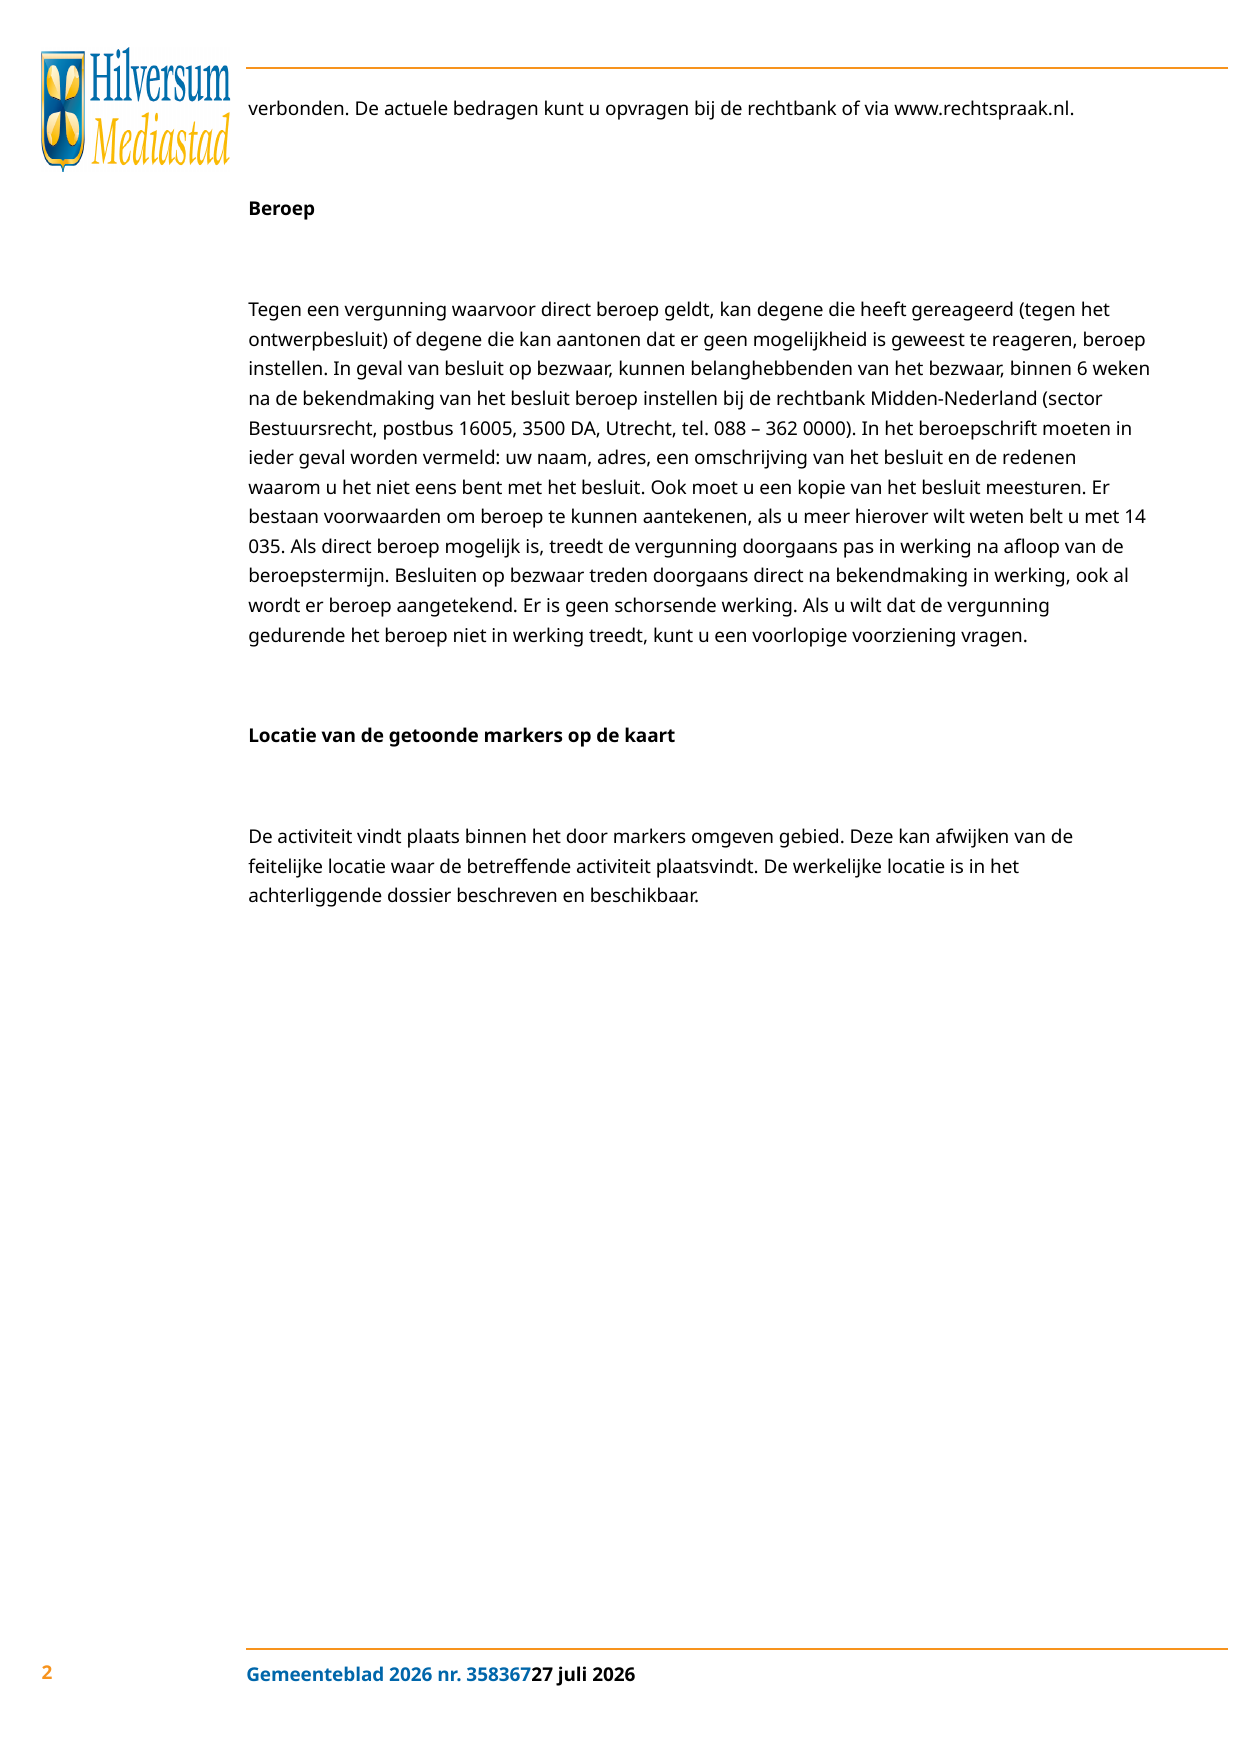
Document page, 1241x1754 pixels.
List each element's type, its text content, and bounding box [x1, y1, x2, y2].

text Locatie van de getoonde markers op de kaart [248, 723, 1152, 748]
text Tegen een vergunning waarvoor direct beroep geldt, kan degene die heeft gereageerd (tegen het ontwerpbesluit) of degene die kan aantonen dat er geen mogelijkheid is geweest te reageren, beroep instellen. In geval van besluit op bezwaar, kunnen belanghebbenden van het bezwaar, binnen 6 weken na de bekendmaking van het besluit beroep instellen bij de rechtbank Midden-Nederland (sector Bestuursrecht, postbus 16005, 3500 DA, Utrecht, tel. 088 – 362 0000). In het beroepschrift moeten in ieder geval worden vermeld: uw naam, adres, een omschrijving van het besluit en de redenen waarom u het niet eens bent met het besluit. Ook moet u een kopie van het besluit meesturen. Er bestaan voorwaarden om beroep te kunnen aantekenen, als u meer hierover wilt weten belt u met 14 035. Als direct beroep mogelijk is, treedt de vergunning doorgaans pas in werking na afloop van de beroepstermijn. Besluiten op bezwaar treden doorgaans direct na bekendmaking in werking, ook al wordt er beroep aangetekend. Er is geen schorsende werking. Als u wilt dat de vergunning gedurende het beroep niet in werking treedt, kunt u een voorlopige voorziening vragen. [248, 296, 1152, 648]
picture [41, 47, 231, 172]
text verbonden. De actuele bedragen kunt u opvragen bij de rechtbank of via www.rechtspraak.nl. [248, 95, 1152, 121]
text Beroep [248, 196, 1152, 221]
text De activiteit vindt plaats binnen het door markers omgeven gebied. Deze kan afwijken van de feitelijke locatie waar de betreffende activiteit plaatsvindt. De werkelijke locatie is in het achterliggende dossier beschreven en beschikbaar. [248, 823, 1152, 908]
